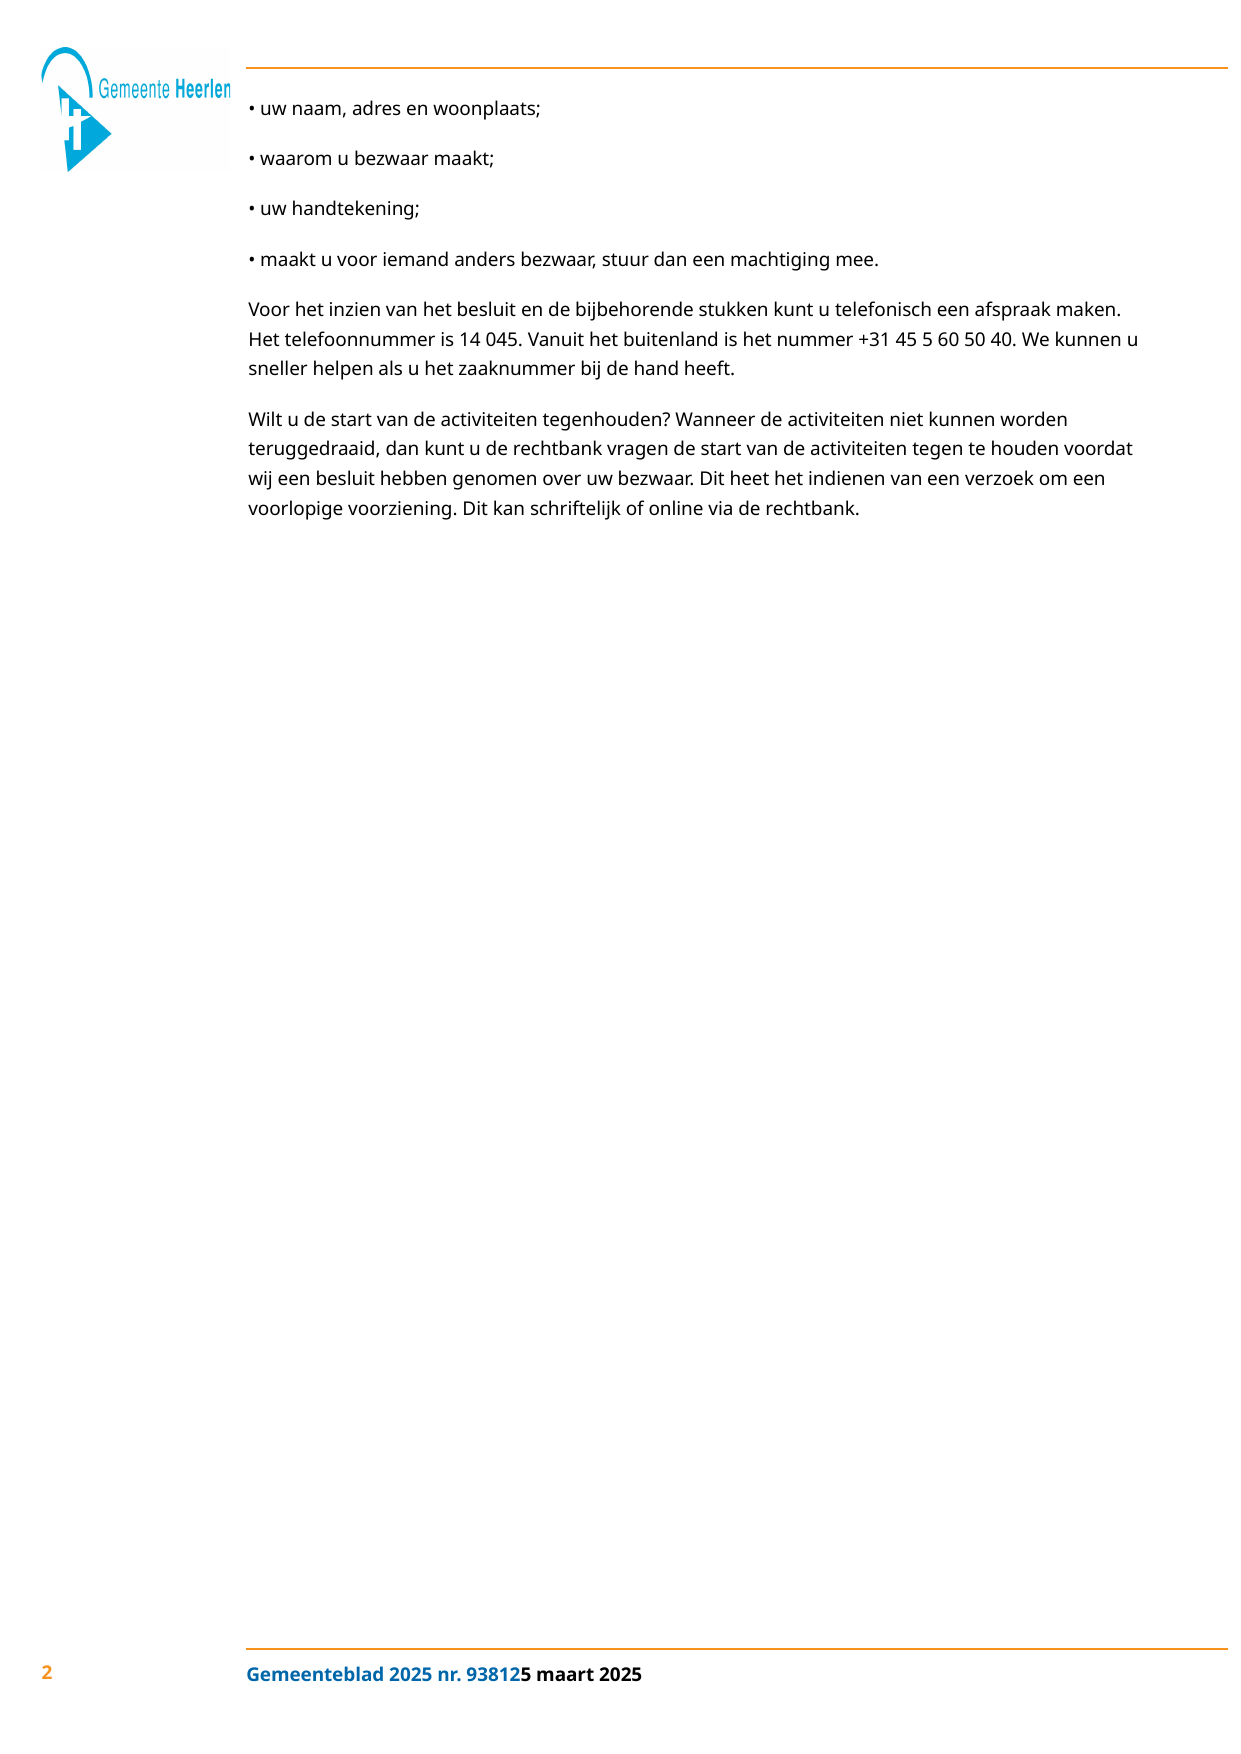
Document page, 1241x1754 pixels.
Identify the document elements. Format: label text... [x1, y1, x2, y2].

text Wilt u de start van de activiteiten tegenhouden? Wanneer de activiteiten niet kunnen worden teruggedraaid, dan kunt u de rechtbank vragen de start van de activiteiten tegen te houden voordat wij een besluit hebben genomen over uw bezwaar. Dit heet het indienen van een verzoek om een voorlopige voorziening. Dit kan schriftelijk of online via de rechtbank. [248, 406, 1152, 521]
picture [41, 47, 59, 70]
text • waarom u bezwaar maakt; [248, 145, 1152, 171]
picture [41, 47, 231, 172]
text • maakt u voor iemand anders bezwaar, stuur dan een machtiging mee. [248, 246, 1152, 272]
text • uw handtekening; [248, 196, 1152, 221]
text Voor het inzien van het besluit en de bijbehorende stukken kunt u telefonisch een afspraak maken. Het telefoonnummer is 14 045. Vanuit het buitenland is het nummer +31 45 5 60 50 40. We kunnen u sneller helpen als u het zaaknummer bij de hand heeft. [248, 296, 1152, 381]
text • uw naam, adres en woonplaats; [248, 95, 1152, 121]
